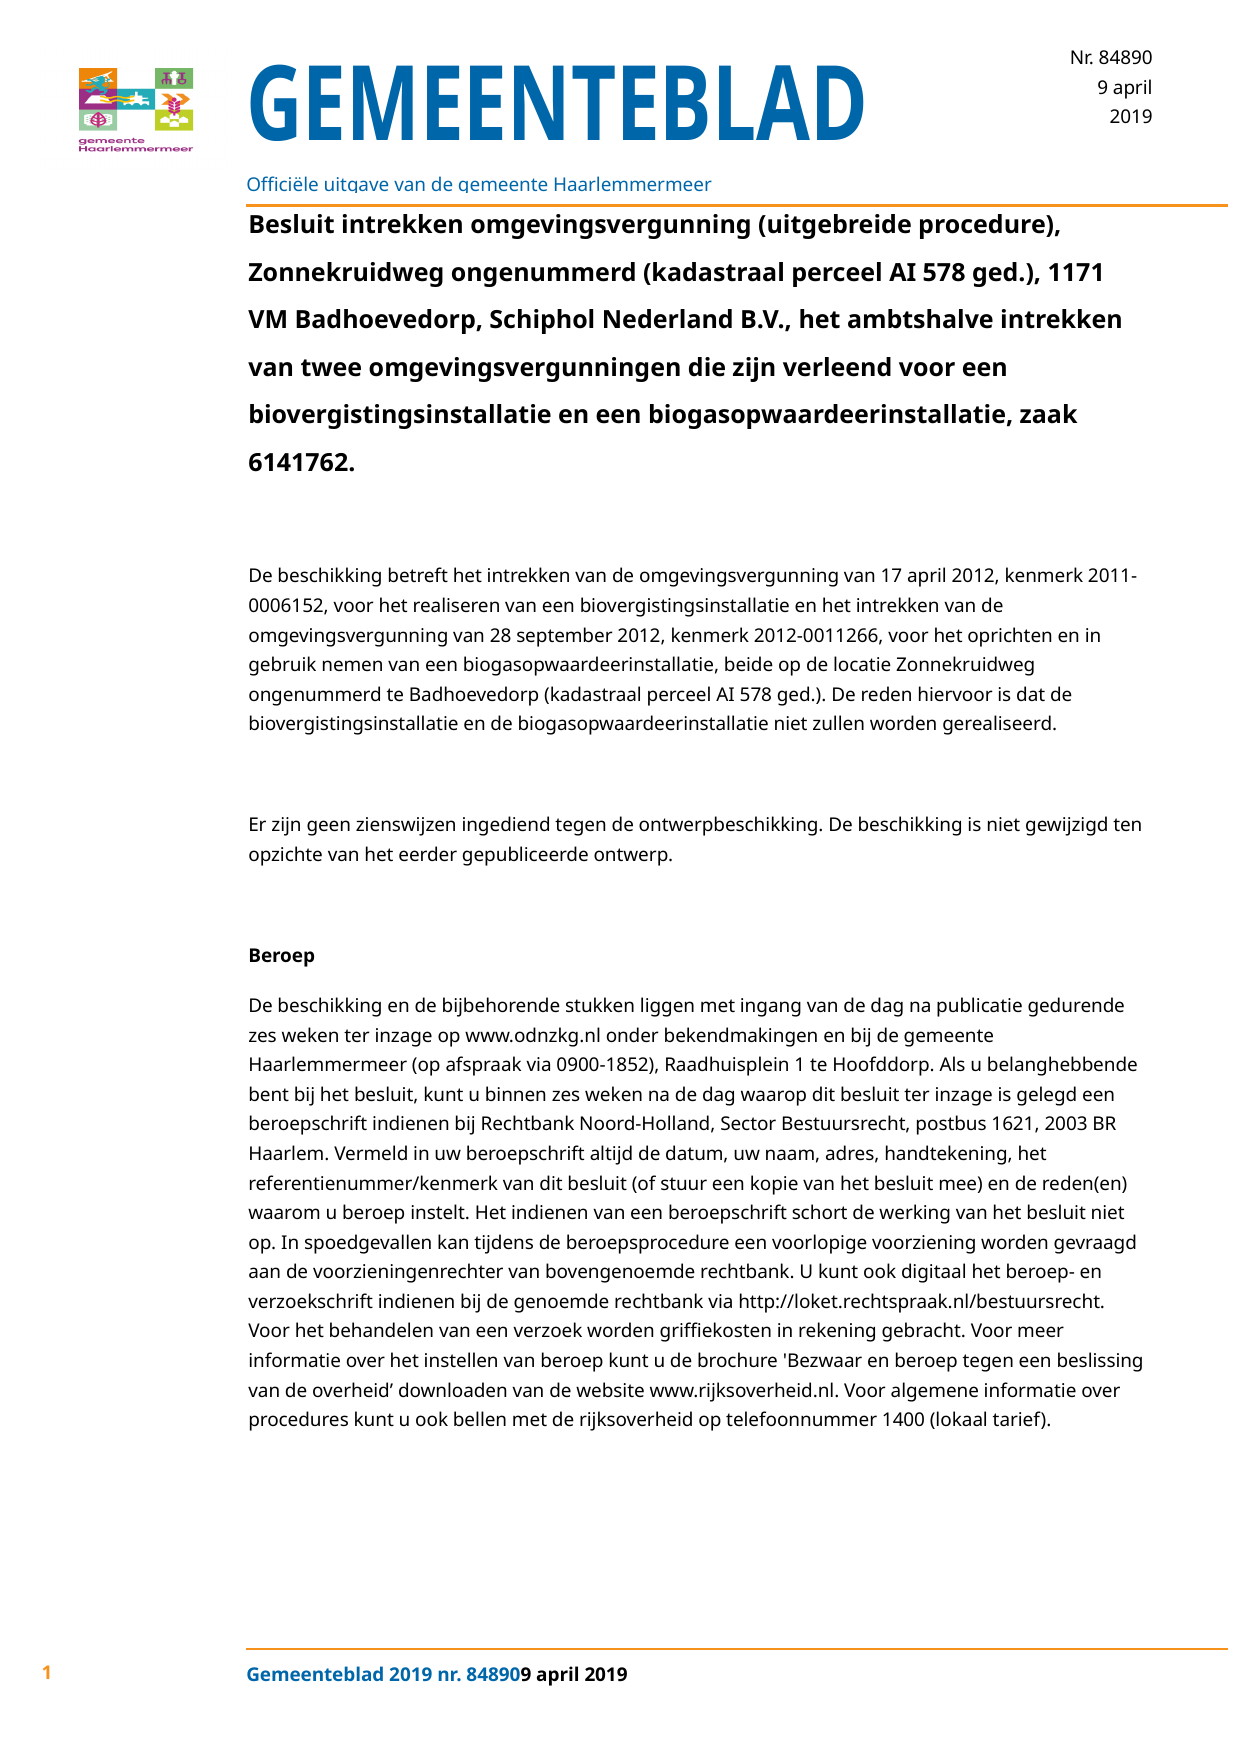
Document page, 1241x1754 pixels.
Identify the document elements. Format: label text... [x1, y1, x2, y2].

picture [41, 47, 231, 172]
text Beroep [248, 942, 1152, 968]
text Besluit intrekken omgevingsvergunning (uitgebreide procedure), Zonnekruidweg ongenummerd (kadastraal perceel AI 578 ged.), 1171 VM Badhoevedorp, Schiphol Nederland B.V., het ambtshalve intrekken van twee omgevingsvergunningen die zijn verleend voor een biovergistingsinstallatie en een biogasopwaardeerinstallatie, zaak 6141762. [248, 207, 1152, 479]
text De beschikking betreft het intrekken van de omgevingsvergunning van 17 april 2012, kenmerk 2011-0006152, voor het realiseren van een biovergistingsinstallatie en het intrekken van de omgevingsvergunning van 28 september 2012, kenmerk 2012-0011266, voor het oprichten en in gebruik nemen van een biogasopwaardeerinstallatie, beide op de locatie Zonnekruidweg ongenummerd te Badhoevedorp (kadastraal perceel AI 578 ged.). De reden hiervoor is dat de biovergistingsinstallatie en de biogasopwaardeerinstallatie niet zullen worden gerealiseerd. [248, 563, 1152, 736]
text Er zijn geen zienswijzen ingediend tegen de ontwerpbeschikking. De beschikking is niet gewijzigd ten opzichte van het eerder gepubliceerde ontwerp. [248, 811, 1152, 867]
text De beschikking en de bijbehorende stukken liggen met ingang van de dag na publicatie gedurende zes weken ter inzage op www.odnzkg.nl onder bekendmakingen en bij de gemeente Haarlemmermeer (op afspraak via 0900-1852), Raadhuisplein 1 te Hoofddorp. Als u belanghebbende bent bij het besluit, kunt u binnen zes weken na de dag waarop dit besluit ter inzage is gelegd een beroepschrift indienen bij Rechtbank Noord-Holland, Sector Bestuursrecht, postbus 1621, 2003 BR Haarlem. Vermeld in uw beroepschrift altijd de datum, uw naam, adres, handtekening, het referentienummer/kenmerk van dit besluit (of stuur een kopie van het besluit mee) en de reden(en) waarom u beroep instelt. Het indienen van een beroepschrift schort de werking van het besluit niet op. In spoedgevallen kan tijdens de beroepsprocedure een voorlopige voorziening worden gevraagd aan de voorzieningenrechter van bovengenoemde rechtbank. U kunt ook digitaal het beroep- en verzoekschrift indienen bij de genoemde rechtbank via http://loket.rechtspraak.nl/bestuursrecht. Voor het behandelen van een verzoek worden griffiekosten in rekening gebracht. Voor meer informatie over het instellen van beroep kunt u de brochure 'Bezwaar en beroep tegen een beslissing van de overheid’ downloaden van de website www.rijksoverheid.nl. Voor algemene informatie over procedures kunt u ook bellen met de rijksoverheid op telefoonnummer 1400 (lokaal tarief). [248, 992, 1152, 1432]
